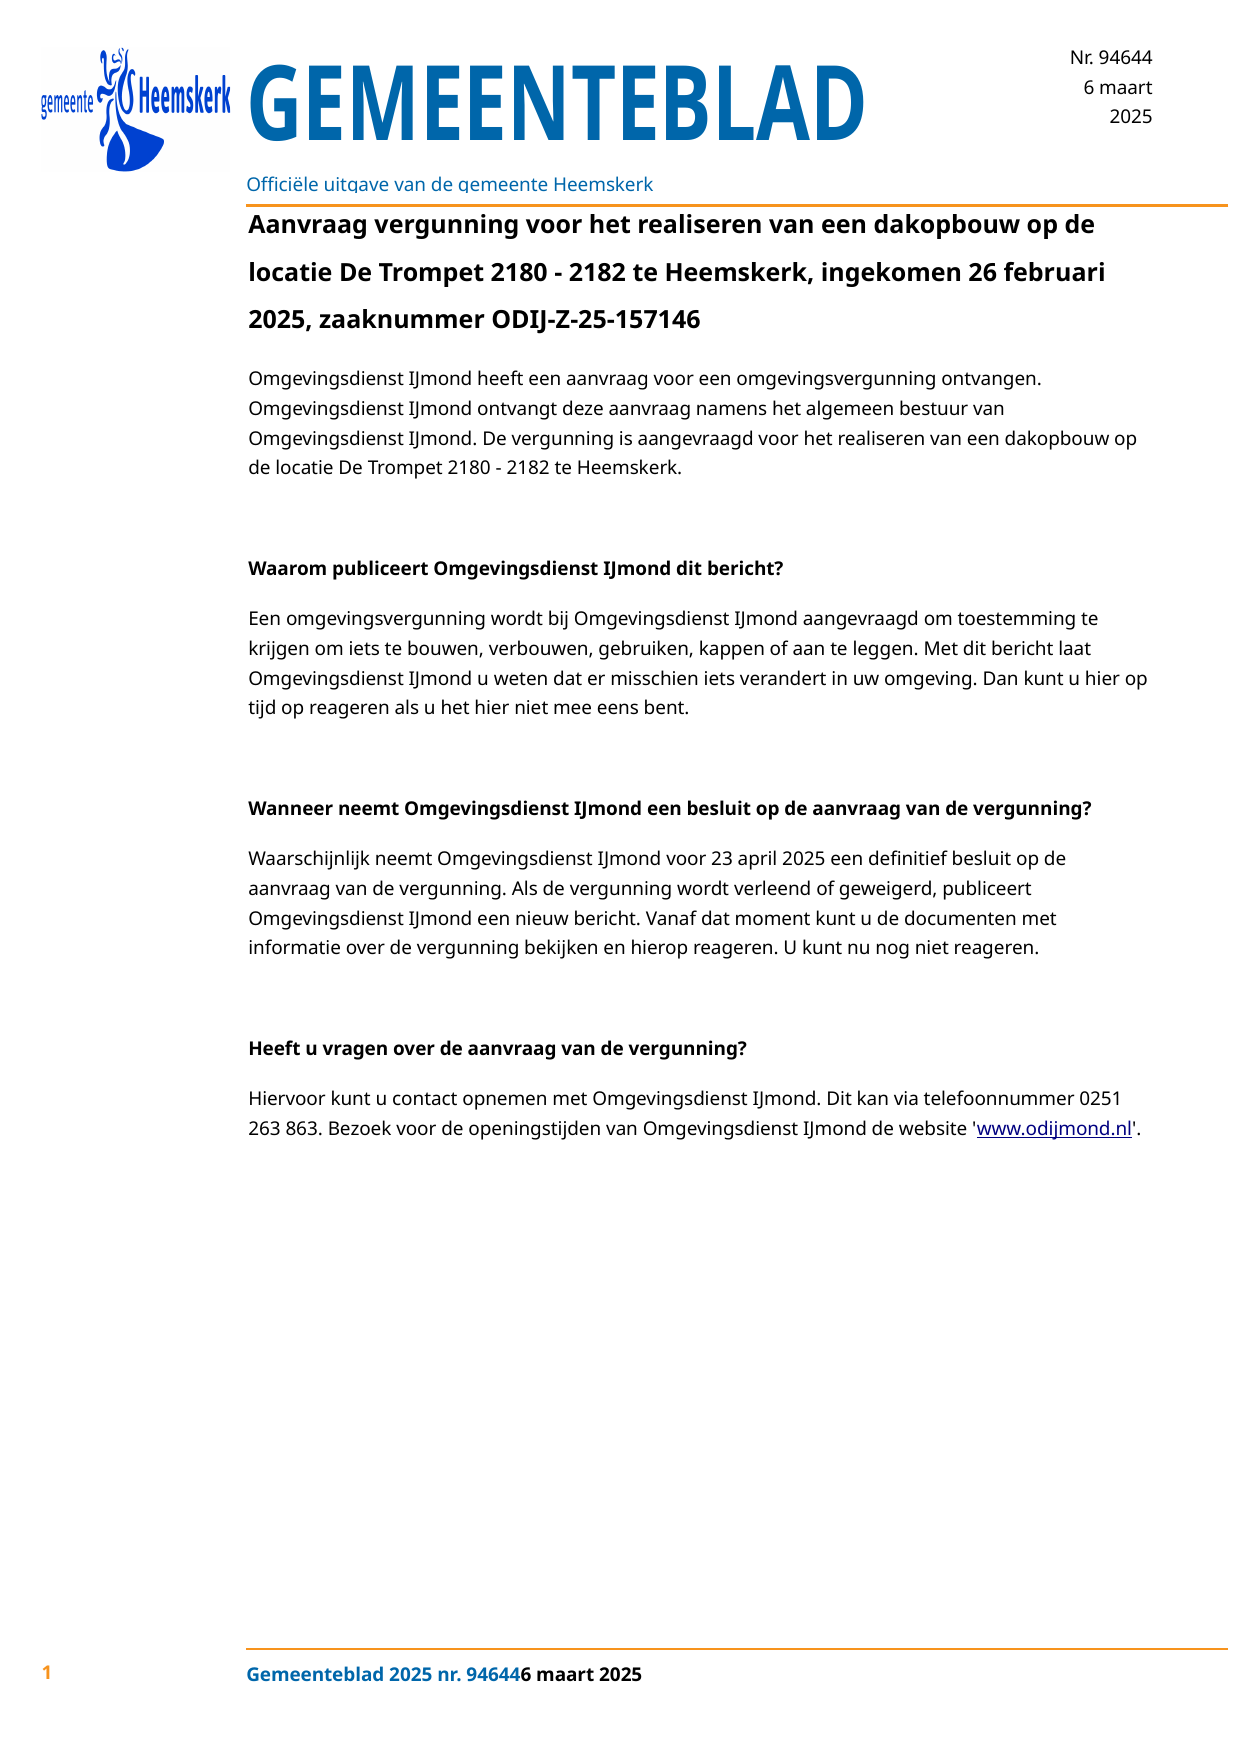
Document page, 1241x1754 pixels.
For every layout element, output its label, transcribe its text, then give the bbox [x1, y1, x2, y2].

text Aanvraag vergunning voor het realiseren van een dakopbouw op de locatie De Trompet 2180 - 2182 te Heemskerk, ingekomen 26 februari 2025, zaaknummer ODIJ-Z-25-157146 [248, 207, 1152, 336]
text Waarom publiceert Omgevingsdienst IJmond dit bericht? [248, 555, 1152, 581]
text Waarschijnlijk neemt Omgevingsdienst IJmond voor 23 april 2025 een definitief besluit op de aanvraag van de vergunning. Als de vergunning wordt verleend of geweigerd, publiceert Omgevingsdienst IJmond een nieuw bericht. Vanaf dat moment kunt u de documenten met informatie over de vergunning bekijken en hierop reageren. U kunt nu nog niet reageren. [248, 846, 1152, 960]
text Wanneer neemt Omgevingsdienst IJmond een besluit op de aanvraag van de vergunning? [248, 795, 1152, 821]
text Een omgevingsvergunning wordt bij Omgevingsdienst IJmond aangevraagd om toestemming te krijgen om iets te bouwen, verbouwen, gebruiken, kappen of aan te leggen. Met dit bericht laat Omgevingsdienst IJmond u weten dat er misschien iets verandert in uw omgeving. Dan kunt u hier op tijd op reageren als u het hier niet mee eens bent. [248, 606, 1152, 720]
picture [41, 47, 231, 172]
text Hiervoor kunt u contact opnemen met Omgevingsdienst IJmond. Dit kan via telefoonnummer 0251 263 863. Bezoek voor de openingstijden van Omgevingsdienst IJmond de website 'www.odijmond.nl'. [248, 1086, 1152, 1141]
text Heeft u vragen over de aanvraag van de vergunning? [248, 1035, 1152, 1061]
text Omgevingsdienst IJmond heeft een aanvraag voor een omgevingsvergunning ontvangen. Omgevingsdienst IJmond ontvangt deze aanvraag namens het algemeen bestuur van Omgevingsdienst IJmond. De vergunning is aangevraagd voor het realiseren van een dakopbouw op de locatie De Trompet 2180 - 2182 te Heemskerk. [248, 366, 1152, 480]
